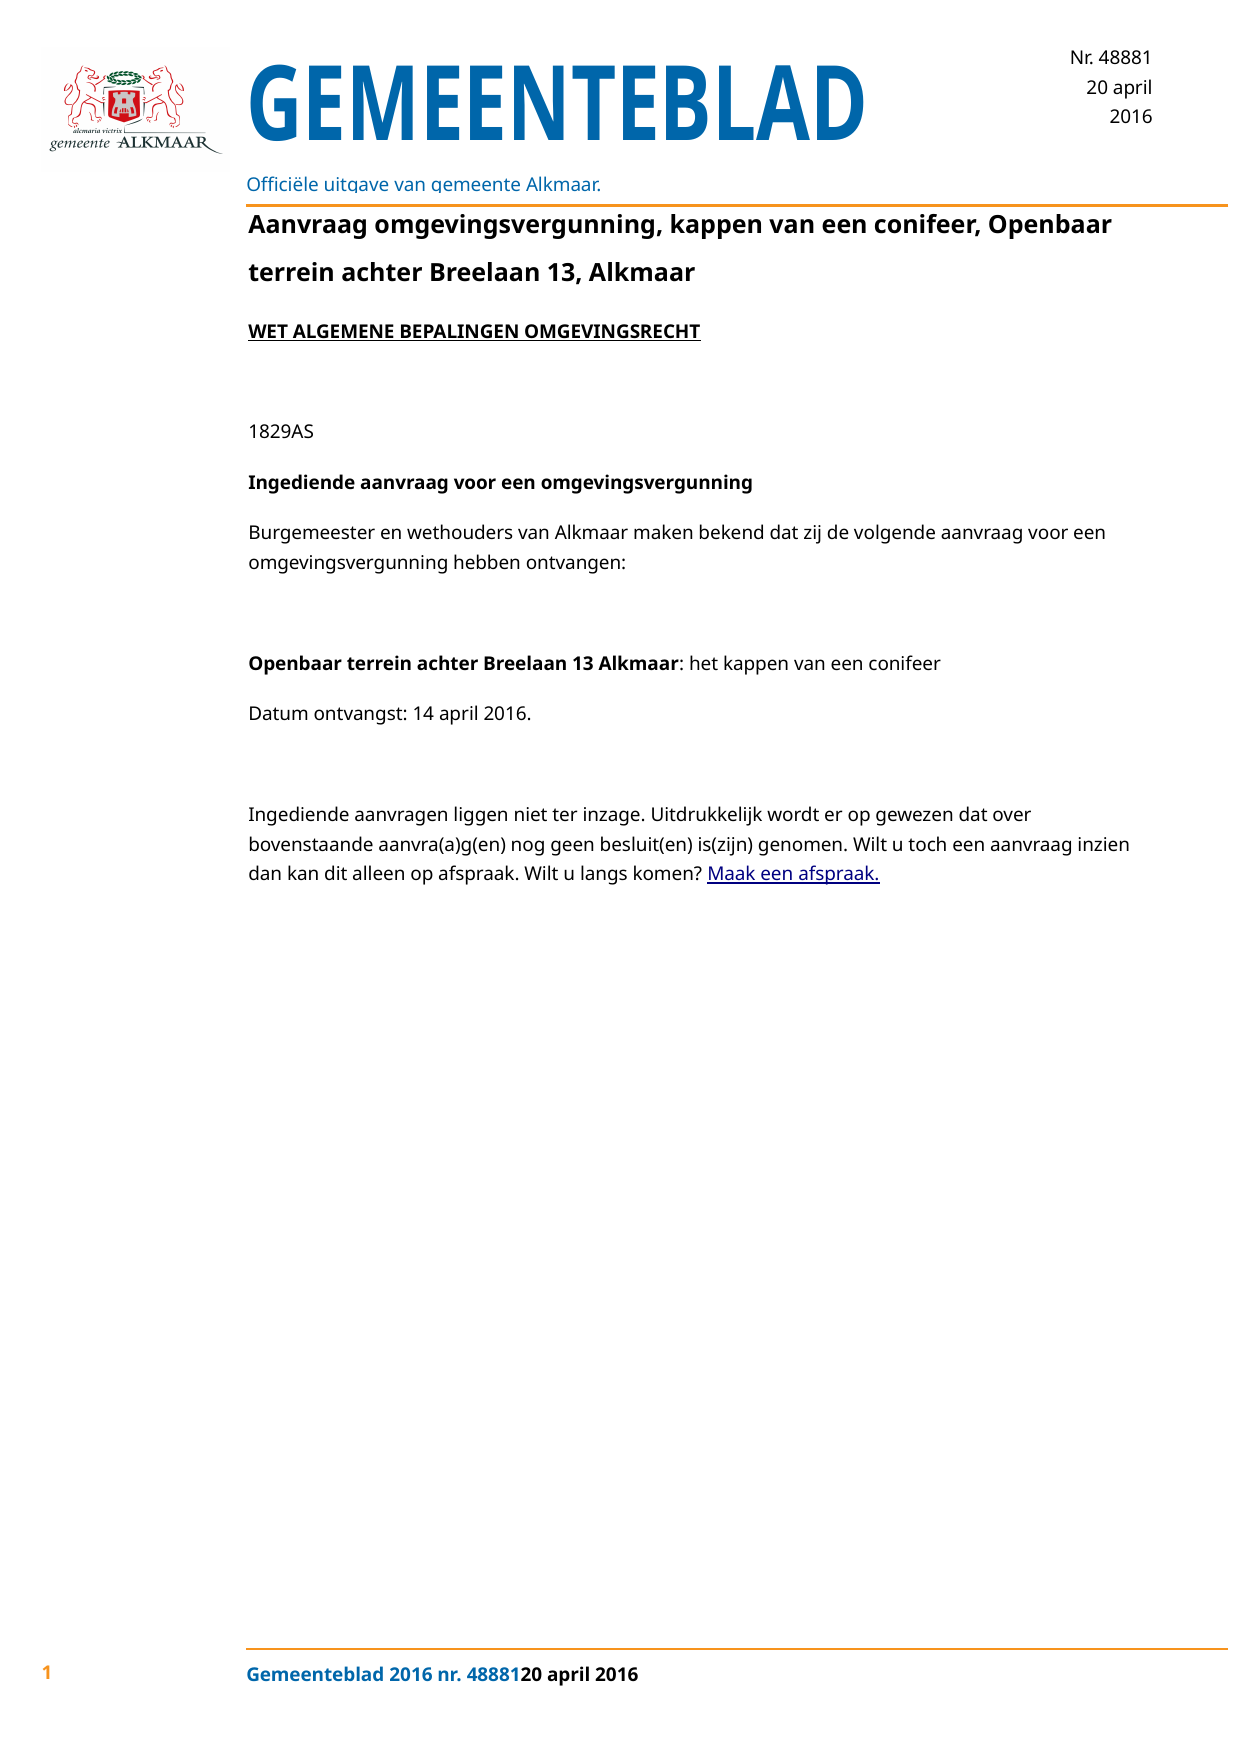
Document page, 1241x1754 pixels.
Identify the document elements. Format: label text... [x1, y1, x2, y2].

picture [41, 47, 231, 172]
text Ingediende aanvragen liggen niet ter inzage. Uitdrukkelijk wordt er op gewezen dat over bovenstaande aanvra(a)g(en) nog geen besluit(en) is(zijn) genomen. Wilt u toch een aanvraag inzien dan kan dit alleen op afspraak. Wilt u langs komen? Maak een afspraak. [248, 801, 1152, 886]
text Burgemeester en wethouders van Alkmaar maken bekend dat zij de volgende aanvraag voor een omgevingsvergunning hebben ontvangen: [248, 519, 1152, 575]
text Aanvraag omgevingsvergunning, kappen van een conifeer, Openbaar terrein achter Breelaan 13, Alkmaar [248, 207, 1152, 288]
text Openbaar terrein achter Breelaan 13 Alkmaar: het kappen van een conifeer [248, 650, 1152, 676]
text Datum ontvangst: 14 april 2016. [248, 700, 1152, 726]
text Ingediende aanvraag voor een omgevingsvergunning [248, 469, 1152, 495]
text WET ALGEMENE BEPALINGEN OMGEVINGSRECHT [248, 318, 1152, 344]
text 1829AS [248, 419, 1152, 444]
